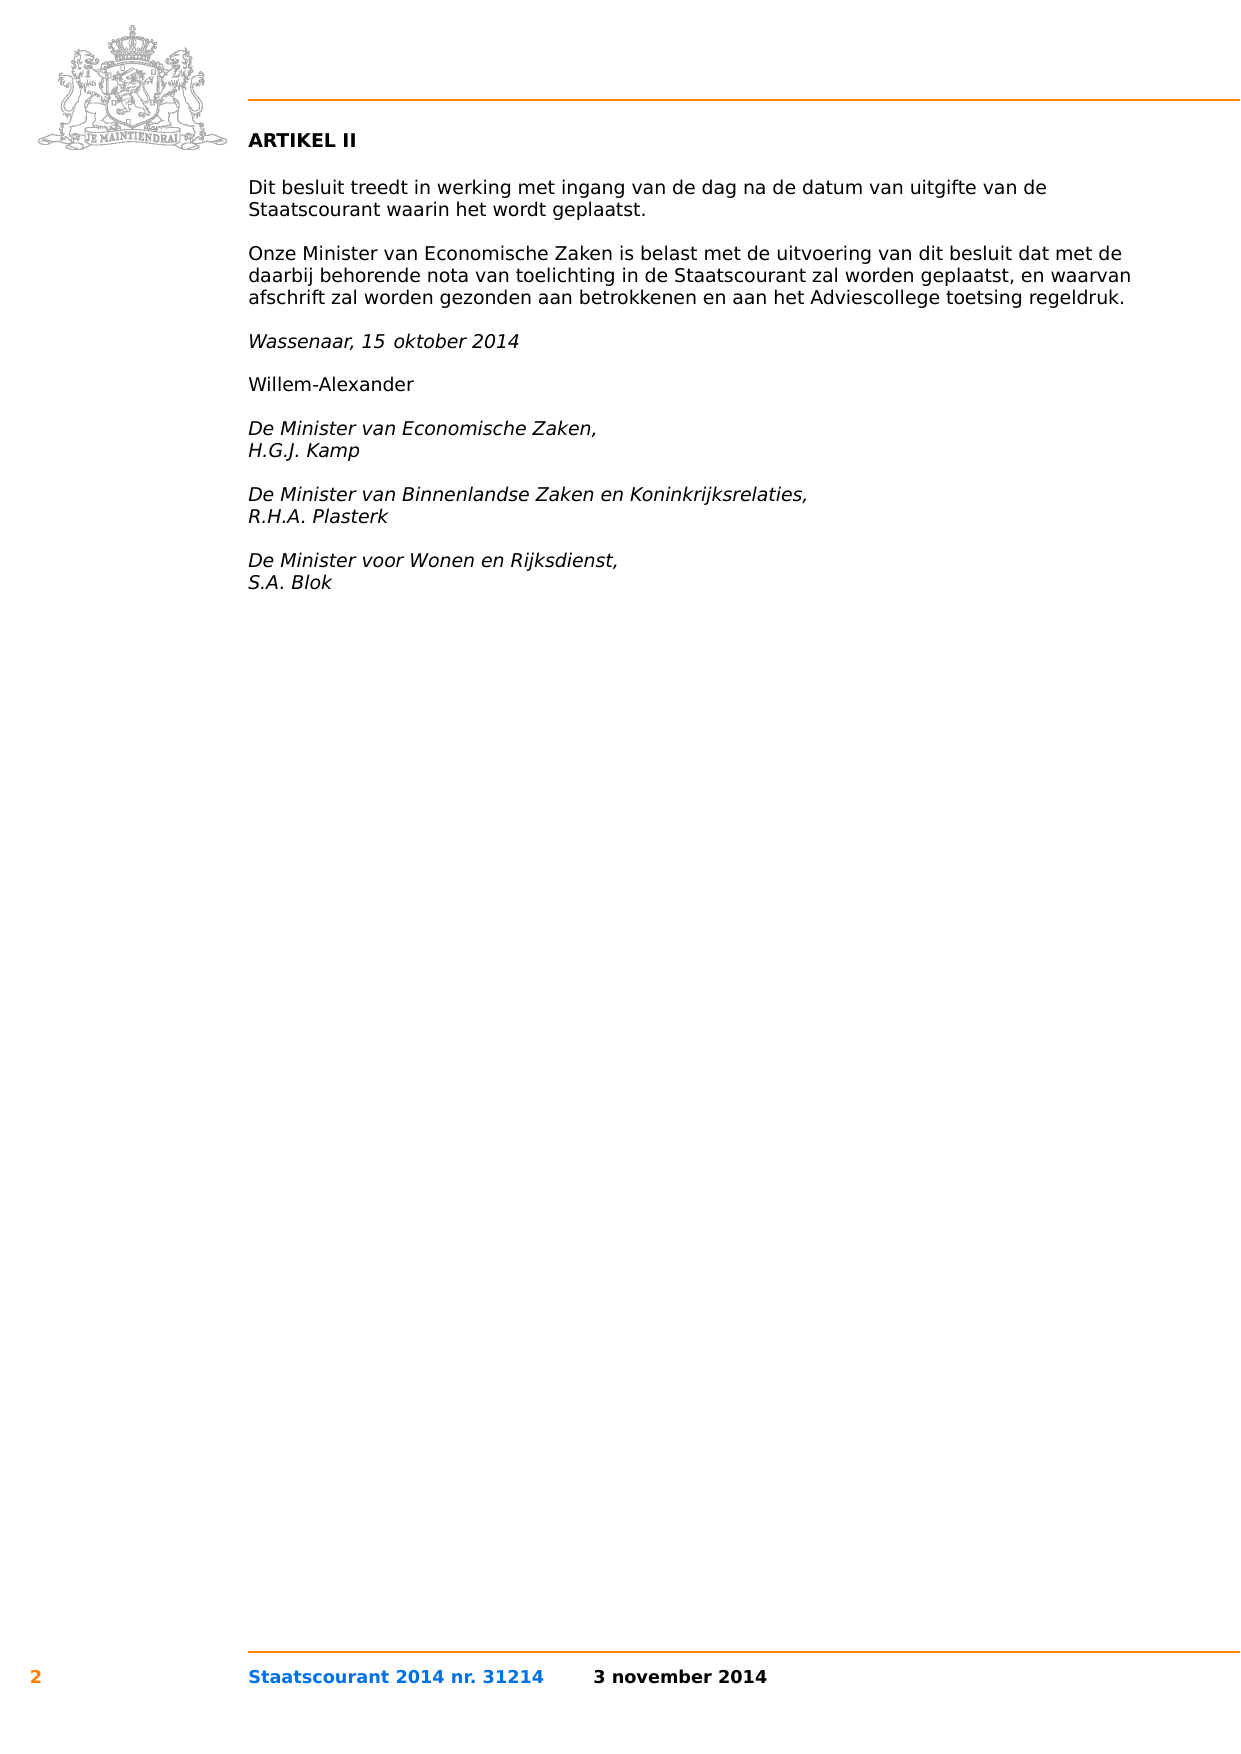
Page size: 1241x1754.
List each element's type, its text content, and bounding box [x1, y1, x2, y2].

text Onze Minister van Economische Zaken is belast met de uitvoering van dit besluit dat met de daarbij behorende nota van toelichting in de Staatscourant zal worden geplaatst, en waarvan afschrift zal worden gezonden aan betrokkenen en aan het Adviescollege toetsing regeldruk. [248, 243, 1163, 309]
text De Minister voor Wonen en Rijksdienst, S.A. Blok [248, 550, 1163, 594]
subtitle ARTIKEL II [248, 130, 1163, 152]
text Wassenaar, 15 oktober 2014 [248, 331, 1163, 352]
text De Minister van Economische Zaken, H.G.J. Kamp [248, 418, 1163, 462]
text Willem-Alexander [248, 374, 1163, 396]
text De Minister van Binnenlandse Zaken en Koninkrijksrelaties, R.H.A. Plasterk [248, 484, 1163, 528]
text Dit besluit treedt in werking met ingang van de dag na de datum van uitgifte van de Staatscourant waarin het wordt geplaatst. [248, 177, 1163, 221]
picture [38, 25, 227, 150]
